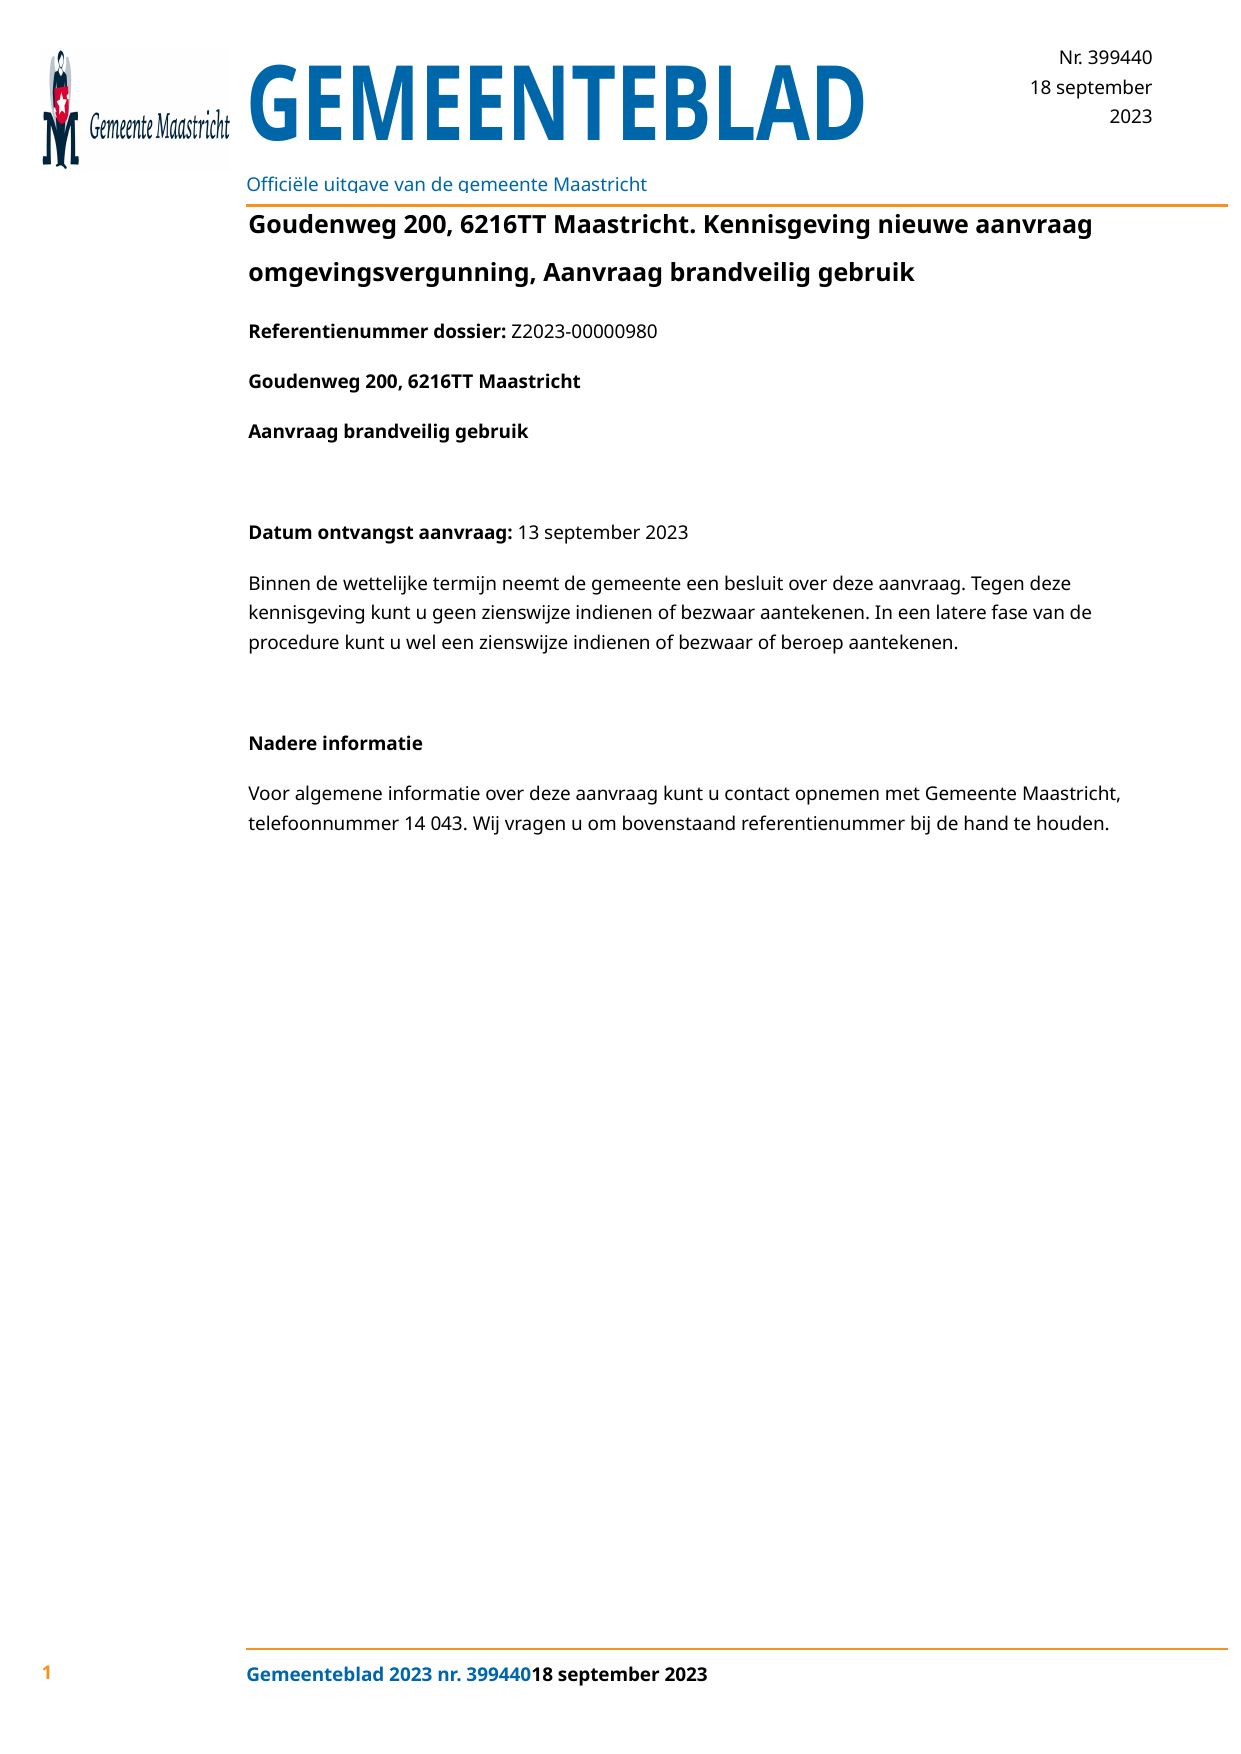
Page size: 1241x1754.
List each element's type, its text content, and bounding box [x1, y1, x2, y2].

text Goudenweg 200, 6216TT Maastricht [248, 368, 1152, 394]
text Nadere informatie [248, 730, 1152, 756]
text Datum ontvangst aanvraag: 13 september 2023 [248, 519, 1152, 545]
text Referentienummer dossier: Z2023-00000980 [248, 318, 1152, 344]
text Voor algemene informatie over deze aanvraag kunt u contact opnemen met Gemeente Maastricht, telefoonnummer 14 043. Wij vragen u om bovenstaand referentienummer bij de hand te houden. [248, 780, 1152, 836]
text Binnen de wettelijke termijn neemt de gemeente een besluit over deze aanvraag. Tegen deze kennisgeving kunt u geen zienswijze indienen of bezwaar aantekenen. In een latere fase van de procedure kunt u wel een zienswijze indienen of bezwaar of beroep aantekenen. [248, 570, 1152, 655]
text Aanvraag brandveilig gebruik [248, 419, 1152, 444]
picture [41, 47, 231, 172]
text Goudenweg 200, 6216TT Maastricht. Kennisgeving nieuwe aanvraag omgevingsvergunning, Aanvraag brandveilig gebruik [248, 207, 1152, 288]
